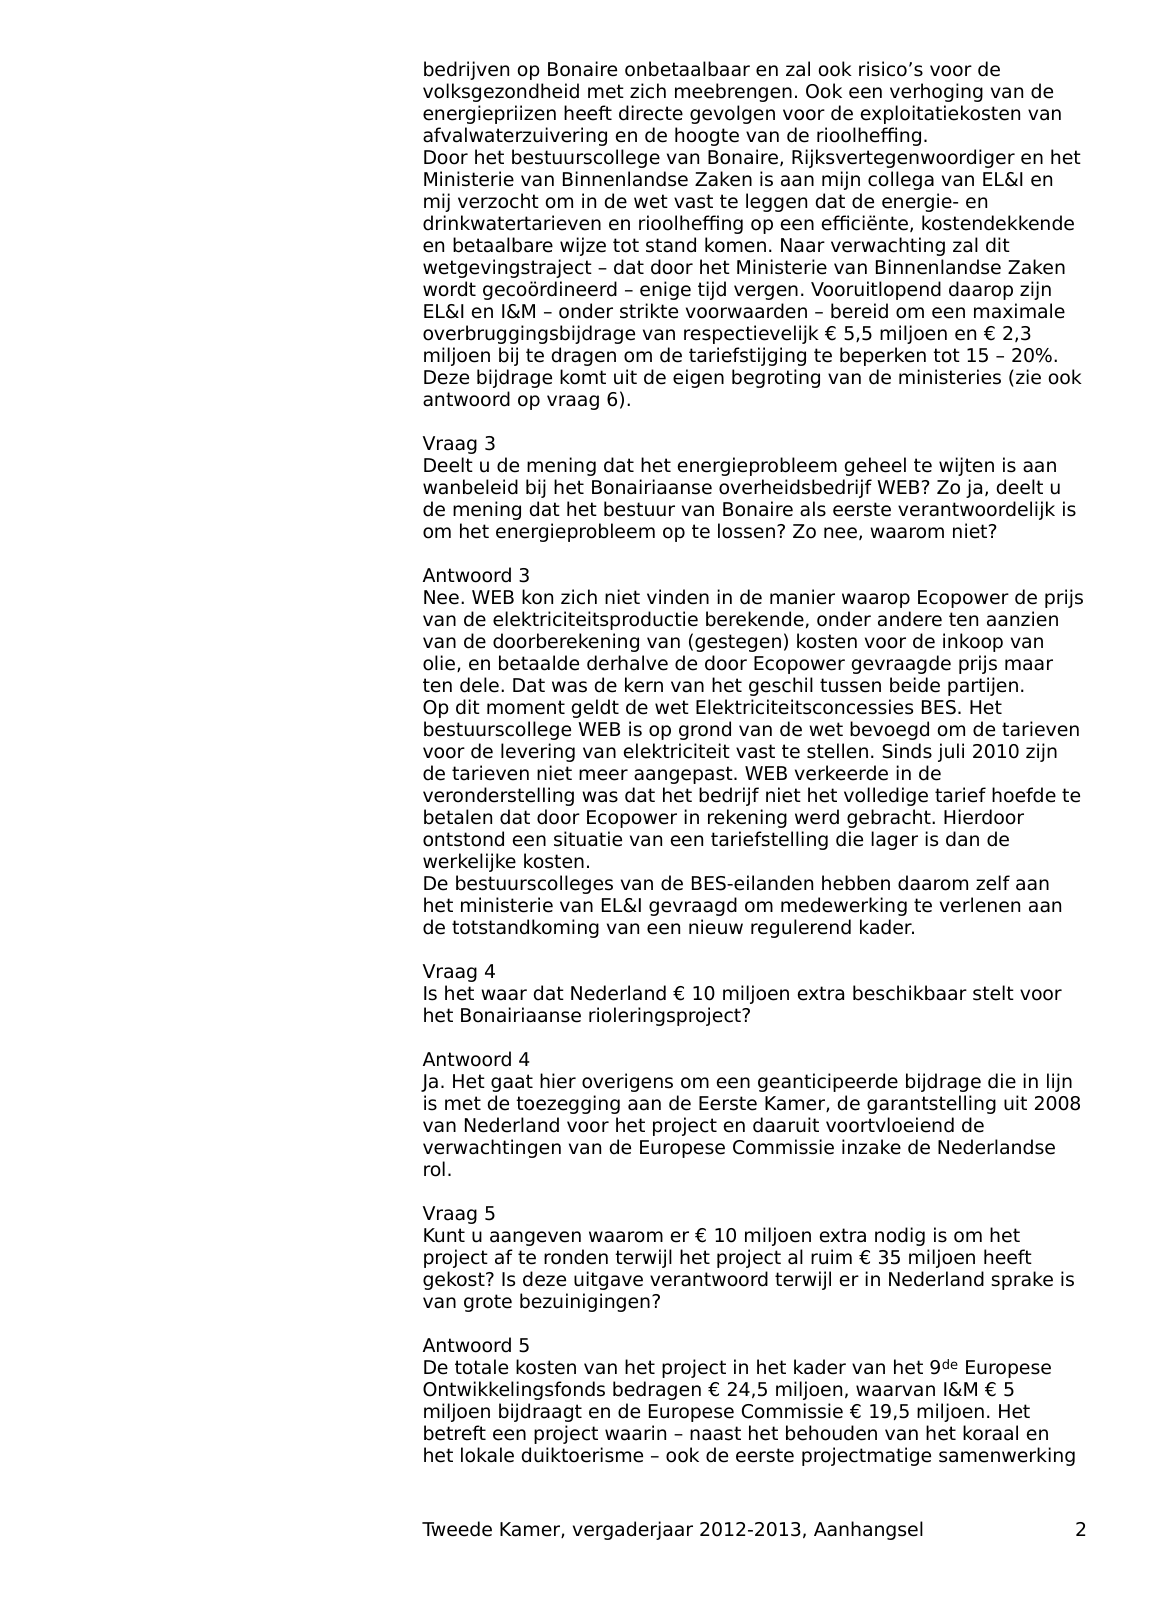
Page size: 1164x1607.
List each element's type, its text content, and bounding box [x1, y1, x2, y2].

text Door het bestuurscollege van Bonaire, Rijksvertegenwoordiger en het Ministerie van Binnenlandse Zaken is aan mijn collega van EL&I en mij verzocht om in de wet vast te leggen dat de energie- en drinkwatertarieven en rioolheffing op een efficiënte, kostendekkende en betaalbare wijze tot stand komen. Naar verwachting zal dit wetgevingstraject – dat door het Ministerie van Binnenlandse Zaken wordt gecoördineerd – enige tijd vergen. Vooruitlopend daarop zijn EL&I en I&M – onder strikte voorwaarden – bereid om een maximale overbruggingsbijdrage van respectievelijk € 5,5 miljoen en € 2,3 miljoen bij te dragen om de tariefstijging te beperken tot 15 – 20%. Deze bijdrage komt uit de eigen begroting van de ministeries (zie ook antwoord op vraag 6). [422, 147, 1087, 411]
text De bestuurscolleges van de BES-eilanden hebben daarom zelf aan het ministerie van EL&I gevraagd om medewerking te verlenen aan de totstandkoming van een nieuw regulerend kader. [422, 873, 1087, 939]
text Op dit moment geldt de wet Elektriciteitsconcessies BES. Het bestuurscollege WEB is op grond van de wet bevoegd om de tarieven voor de levering van elektriciteit vast te stellen. Sinds juli 2010 zijn de tarieven niet meer aangepast. WEB verkeerde in de veronderstelling was dat het bedrijf niet het volledige tarief hoefde te betalen dat door Ecopower in rekening werd gebracht. Hierdoor ontstond een situatie van een tariefstelling die lager is dan de werkelijke kosten. [422, 697, 1087, 873]
text De totale kosten van het project in het kader van het 9de Europese Ontwikkelingsfonds bedragen € 24,5 miljoen, waarvan I&M € 5 miljoen bijdraagt en de Europese Commissie € 19,5 miljoen. Het betreft een project waarin – naast het behouden van het koraal en het lokale duiktoerisme – ook de eerste projectmatige samenwerking [422, 1357, 1087, 1467]
text Vraag 5 [422, 1203, 1087, 1225]
text Kunt u aangeven waarom er € 10 miljoen extra nodig is om het project af te ronden terwijl het project al ruim € 35 miljoen heeft gekost? Is deze uitgave verantwoord terwijl er in Nederland sprake is van grote bezuinigingen? [422, 1225, 1087, 1313]
text Ja. Het gaat hier overigens om een geanticipeerde bijdrage die in lijn is met de toezegging aan de Eerste Kamer, de garantstelling uit 2008 van Nederland voor het project en daaruit voortvloeiend de verwachtingen van de Europese Commissie inzake de Nederlandse rol. [422, 1071, 1087, 1181]
text Deelt u de mening dat het energieprobleem geheel te wijten is aan wanbeleid bij het Bonairiaanse overheidsbedrijf WEB? Zo ja, deelt u de mening dat het bestuur van Bonaire als eerste verantwoordelijk is om het energieprobleem op te lossen? Zo nee, waarom niet? [422, 455, 1087, 543]
text bedrijven op Bonaire onbetaalbaar en zal ook risico’s voor de volksgezondheid met zich meebrengen. Ook een verhoging van de energiepriizen heeft directe gevolgen voor de exploitatiekosten van afvalwaterzuivering en de hoogte van de rioolheffing. [422, 59, 1087, 147]
text Antwoord 4 [422, 1049, 1087, 1071]
text Antwoord 3 [422, 565, 1087, 587]
text Antwoord 5 [422, 1335, 1087, 1357]
text Nee. WEB kon zich niet vinden in de manier waarop Ecopower de prijs van de elektriciteitsproductie berekende, onder andere ten aanzien van de doorberekening van (gestegen) kosten voor de inkoop van olie, en betaalde derhalve de door Ecopower gevraagde prijs maar ten dele. Dat was de kern van het geschil tussen beide partijen. [422, 587, 1087, 697]
text Vraag 3 [422, 433, 1087, 455]
text Vraag 4 [422, 961, 1087, 983]
text Is het waar dat Nederland € 10 miljoen extra beschikbaar stelt voor het Bonairiaanse rioleringsproject? [422, 983, 1087, 1027]
